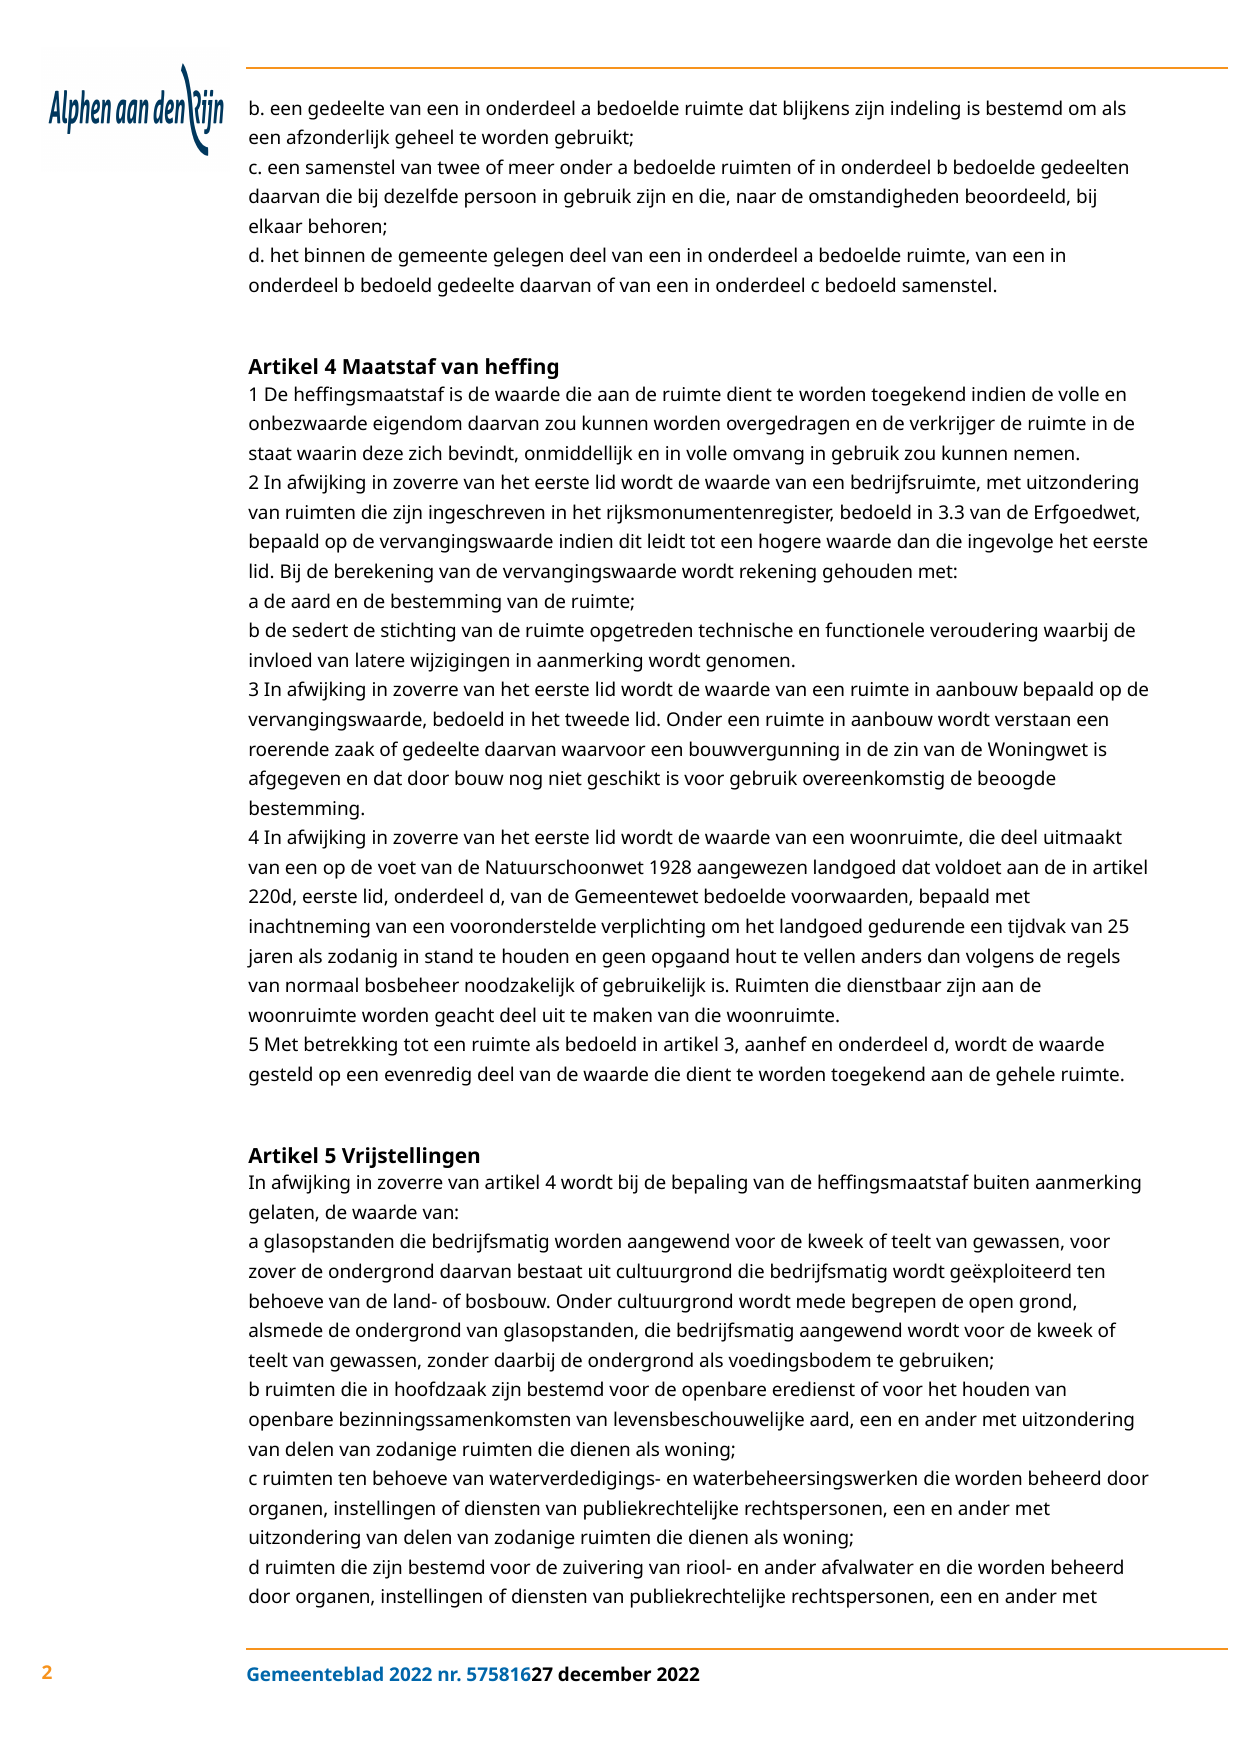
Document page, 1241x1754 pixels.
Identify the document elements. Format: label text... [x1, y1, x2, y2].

text In afwijking in zoverre van artikel 4 wordt bij de bepaling van de heffingsmaatstaf buiten aanmerking gelaten, de waarde van: [248, 1169, 1152, 1225]
text c ruimten ten behoeve van waterverdedigings- en waterbeheersingswerken die worden beheerd door organen, instellingen of diensten van publiekrechtelijke rechtspersonen, een en ander met uitzondering van delen van zodanige ruimten die dienen als woning; [248, 1465, 1152, 1550]
text d ruimten die zijn bestemd voor de zuivering van riool- en ander afvalwater en die worden beheerd door organen, instellingen of diensten van publiekrechtelijke rechtspersonen, een en ander met [248, 1554, 1152, 1609]
text 4 In afwijking in zoverre van het eerste lid wordt de waarde van een woonruimte, die deel uitmaakt van een op de voet van de Natuurschoonwet 1928 aangewezen landgoed dat voldoet aan de in artikel 220d, eerste lid, onderdeel d, van de Gemeentewet bedoelde voorwaarden, bepaald met inachtneming van een vooronderstelde verplichting om het landgoed gedurende een tijdvak van 25 jaren als zodanig in stand te houden en geen opgaand hout te vellen anders dan volgens de regels van normaal bosbeheer noodzakelijk of gebruikelijk is. Ruimten die dienstbaar zijn aan de woonruimte worden geacht deel uit te maken van die woonruimte. [248, 824, 1152, 1028]
text 3 In afwijking in zoverre van het eerste lid wordt de waarde van een ruimte in aanbouw bepaald op de vervangingswaarde, bedoeld in het tweede lid. Onder een ruimte in aanbouw wordt verstaan een roerende zaak of gedeelte daarvan waarvoor een bouwvergunning in de zin van de Woningwet is afgegeven en dat door bouw nog niet geschikt is voor gebruik overeenkomstig de beoogde bestemming. [248, 677, 1152, 821]
text b ruimten die in hoofdzaak zijn bestemd voor de openbare eredienst of voor het houden van openbare bezinningssamenkomsten van levensbeschouwelijke aard, een en ander met uitzondering van delen van zodanige ruimten die dienen als woning; [248, 1377, 1152, 1462]
text a glasopstanden die bedrijfsmatig worden aangewend voor de kweek of teelt van gewassen, voor zover de ondergrond daarvan bestaat uit cultuurgrond die bedrijfsmatig wordt geëxploiteerd ten behoeve van de land- of bosbouw. Onder cultuurgrond wordt mede begrepen de open grond, alsmede de ondergrond van glasopstanden, die bedrijfsmatig aangewend wordt voor de kweek of teelt van gewassen, zonder daarbij de ondergrond als voedingsbodem te gebruiken; [248, 1229, 1152, 1373]
text Artikel 5 Vrijstellingen [248, 1141, 1152, 1169]
text 2 In afwijking in zoverre van het eerste lid wordt de waarde van een bedrijfsruimte, met uitzondering van ruimten die zijn ingeschreven in het rijksmonumentenregister, bedoeld in 3.3 van de Erfgoedwet, bepaald op de vervangingswaarde indien dit leidt tot een hogere waarde dan die ingevolge het eerste lid. Bij de berekening van de vervangingswaarde wordt rekening gehouden met: [248, 469, 1152, 584]
picture [41, 47, 231, 172]
text c. een samenstel van twee of meer onder a bedoelde ruimten of in onderdeel b bedoelde gedeelten daarvan die bij dezelfde persoon in gebruik zijn en die, naar de omstandigheden beoordeeld, bij elkaar behoren; [248, 154, 1152, 239]
text Artikel 4 Maatstaf van heffing [248, 352, 1152, 381]
text a de aard en de bestemming van de ruimte; [248, 588, 1152, 613]
text b. een gedeelte van een in onderdeel a bedoelde ruimte dat blijkens zijn indeling is bestemd om als een afzonderlijk geheel te worden gebruikt; [248, 95, 1152, 150]
text 5 Met betrekking tot een ruimte als bedoeld in artikel 3, aanhef en onderdeel d, wordt de waarde gesteld op een evenredig deel van de waarde die dient te worden toegekend aan de gehele ruimte. [248, 1032, 1152, 1087]
text d. het binnen de gemeente gelegen deel van een in onderdeel a bedoelde ruimte, van een in onderdeel b bedoeld gedeelte daarvan of van een in onderdeel c bedoeld samenstel. [248, 243, 1152, 298]
text b de sedert de stichting van de ruimte opgetreden technische en functionele veroudering waarbij de invloed van latere wijzigingen in aanmerking wordt genomen. [248, 617, 1152, 673]
text 1 De heffingsmaatstaf is de waarde die aan de ruimte dient te worden toegekend indien de volle en onbezwaarde eigendom daarvan zou kunnen worden overgedragen en de verkrijger de ruimte in de staat waarin deze zich bevindt, onmiddellijk en in volle omvang in gebruik zou kunnen nemen. [248, 381, 1152, 466]
